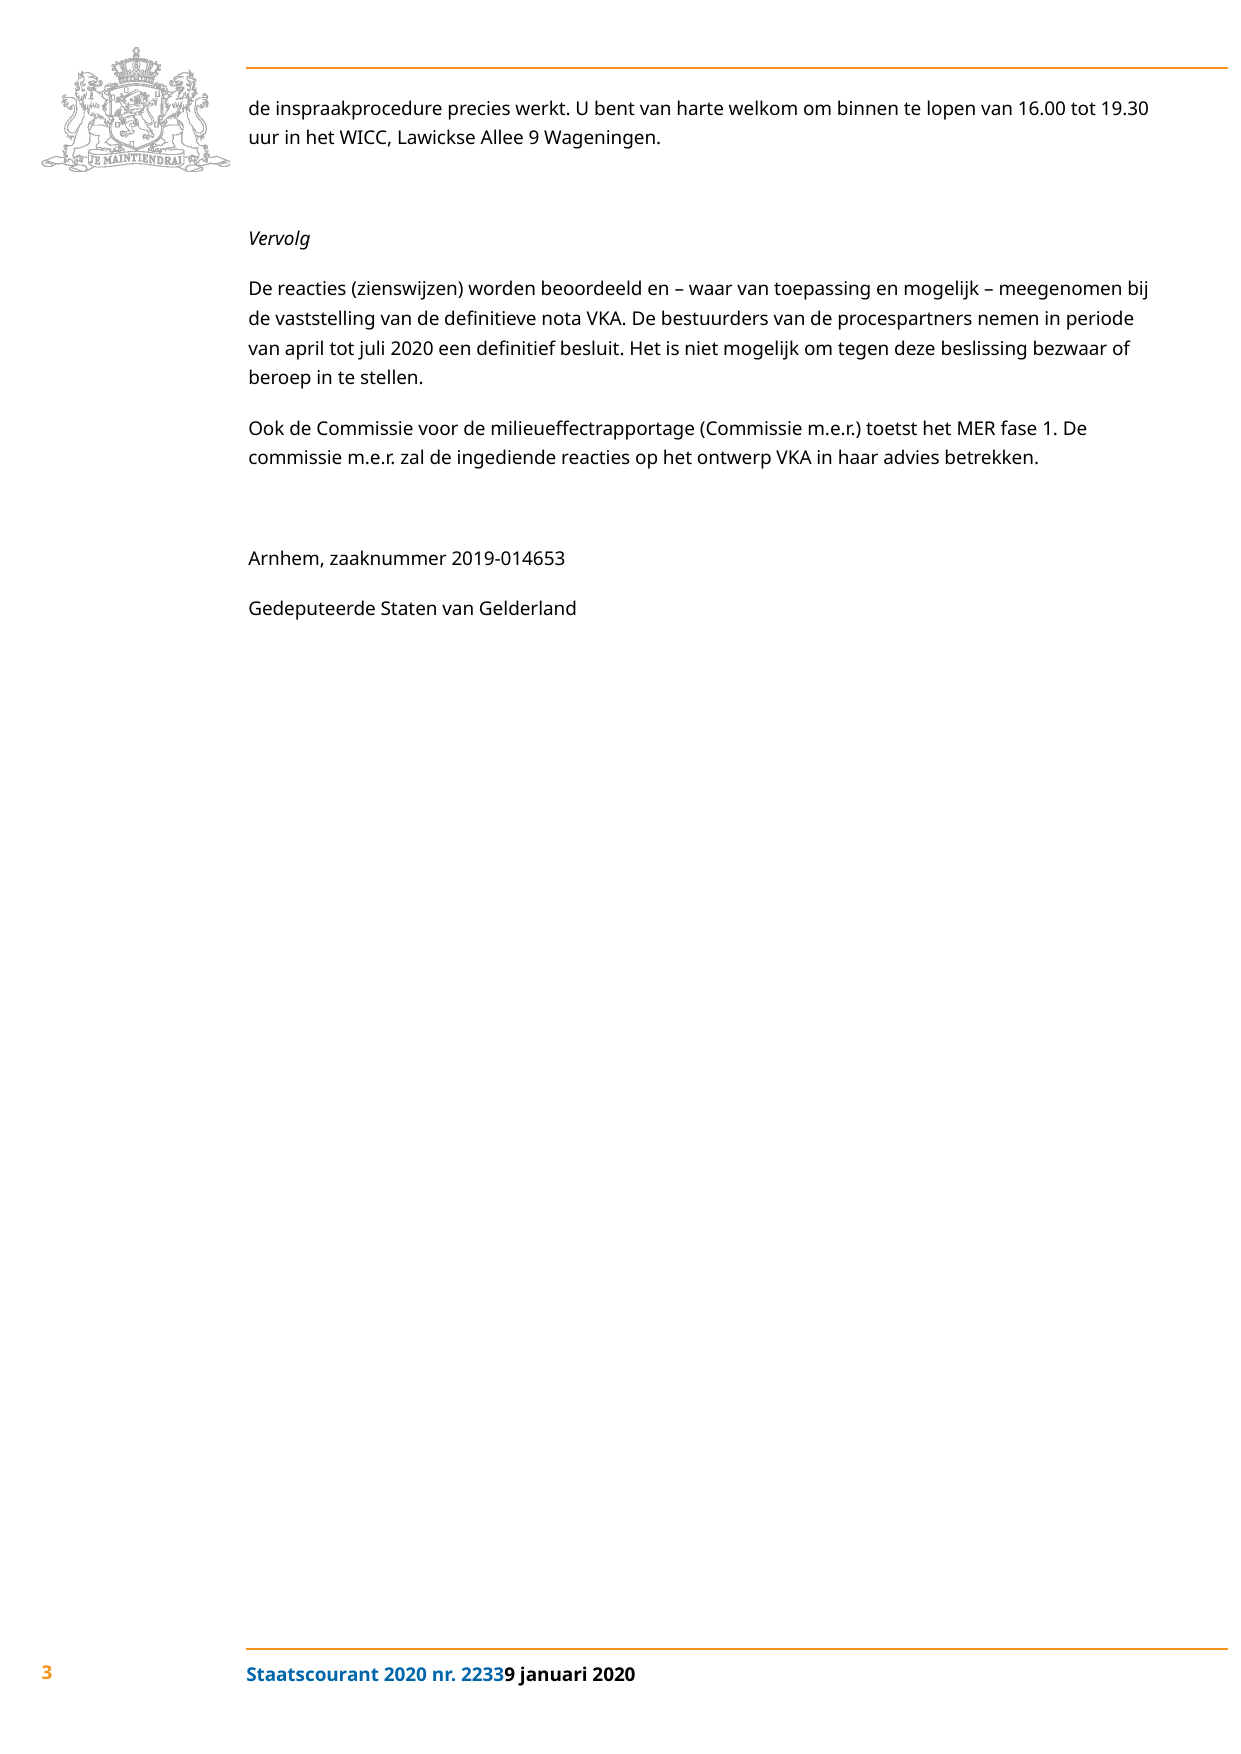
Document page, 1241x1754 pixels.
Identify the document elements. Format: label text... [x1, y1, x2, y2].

text Gedeputeerde Staten van Gelderland [248, 596, 1152, 621]
text Vervolg [248, 225, 1152, 251]
text de inspraakprocedure precies werkt. U bent van harte welkom om binnen te lopen van 16.00 tot 19.30 uur in het WICC, Lawickse Allee 9 Wageningen. [248, 95, 1152, 150]
text Arnhem, zaaknummer 2019-014653 [248, 545, 1152, 571]
text Ook de Commissie voor de milieueffectrapportage (Commissie m.e.r.) toetst het MER fase 1. De commissie m.e.r. zal de ingediende reacties op het ontwerp VKA in haar advies betrekken. [248, 415, 1152, 470]
text De reacties (zienswijzen) worden beoordeeld en – waar van toepassing en mogelijk – meegenomen bij de vaststelling van de definitieve nota VKA. De bestuurders van de procespartners nemen in periode van april tot juli 2020 een definitief besluit. Het is niet mogelijk om tegen deze beslissing bezwaar of beroep in te stellen. [248, 276, 1152, 390]
picture [41, 47, 231, 172]
